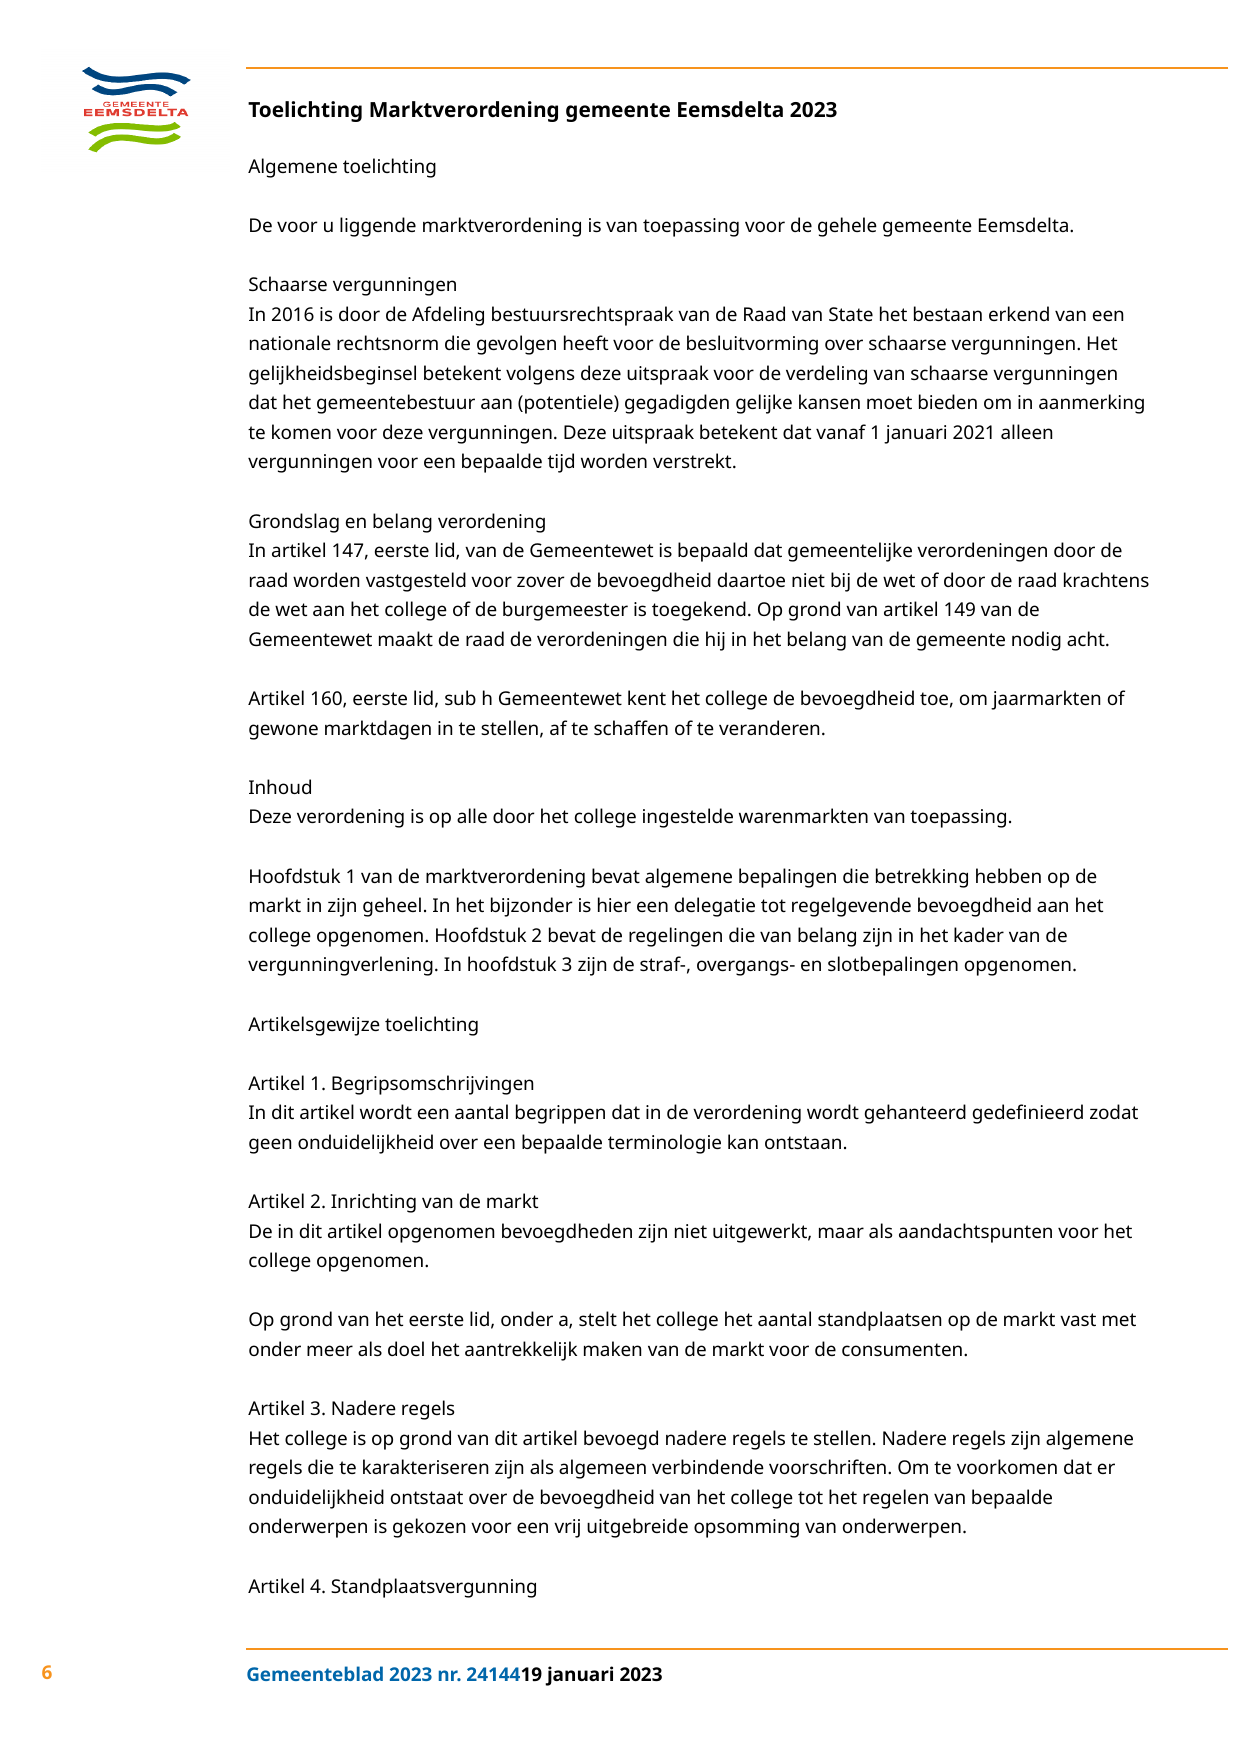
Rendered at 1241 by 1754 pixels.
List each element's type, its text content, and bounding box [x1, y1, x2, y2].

text Artikel 3. Nadere regels [248, 1395, 1152, 1421]
text Schaarse vergunningen [248, 271, 1152, 297]
text In dit artikel wordt een aantal begrippen dat in de verordening wordt gehanteerd gedefinieerd zodat geen onduidelijkheid over een bepaalde terminologie kan ontstaan. [248, 1099, 1152, 1155]
text In 2016 is door de Afdeling bestuursrechtspraak van de Raad van State het bestaan erkend van een nationale rechtsnorm die gevolgen heeft voor de besluitvorming over schaarse vergunningen. Het gelijkheidsbeginsel betekent volgens deze uitspraak voor de verdeling van schaarse vergunningen dat het gemeentebestuur aan (potentiele) gegadigden gelijke kansen moet bieden om in aanmerking te komen voor deze vergunningen. Deze uitspraak betekent dat vanaf 1 januari 2021 alleen vergunningen voor een bepaalde tijd worden verstrekt. [248, 301, 1152, 474]
text Artikel 1. Begripsomschrijvingen [248, 1070, 1152, 1096]
text In artikel 147, eerste lid, van de Gemeentewet is bepaald dat gemeentelijke verordeningen door de raad worden vastgesteld voor zover de bevoegdheid daartoe niet bij de wet of door de raad krachtens de wet aan het college of de burgemeester is toegekend. Op grond van artikel 149 van de Gemeentewet maakt de raad de verordeningen die hij in het belang van de gemeente nodig acht. [248, 537, 1152, 652]
text De voor u liggende marktverordening is van toepassing voor de gehele gemeente Eemsdelta. [248, 212, 1152, 238]
text Artikel 4. Standplaatsvergunning [248, 1573, 1152, 1599]
text Grondslag en belang verordening [248, 508, 1152, 534]
text Artikel 2. Inrichting van de markt [248, 1188, 1152, 1214]
picture [41, 47, 231, 172]
text Hoofdstuk 1 van de marktverordening bevat algemene bepalingen die betrekking hebben op de markt in zijn geheel. In het bijzonder is hier een delegatie tot regelgevende bevoegdheid aan het college opgenomen. Hoofdstuk 2 bevat de regelingen die van belang zijn in het kader van de vergunningverlening. In hoofdstuk 3 zijn de straf-, overgangs- en slotbepalingen opgenomen. [248, 863, 1152, 977]
text Inhoud [248, 774, 1152, 800]
text De in dit artikel opgenomen bevoegdheden zijn niet uitgewerkt, maar als aandachtspunten voor het college opgenomen. [248, 1218, 1152, 1273]
text Op grond van het eerste lid, onder a, stelt het college het aantal standplaatsen op de markt vast met onder meer als doel het aantrekkelijk maken van de markt voor de consumenten. [248, 1307, 1152, 1362]
text Artikel 160, eerste lid, sub h Gemeentewet kent het college de bevoegdheid toe, om jaarmarkten of gewone marktdagen in te stellen, af te schaffen of te veranderen. [248, 685, 1152, 741]
text Artikelsgewijze toelichting [248, 1011, 1152, 1037]
text Het college is op grond van dit artikel bevoegd nadere regels te stellen. Nadere regels zijn algemene regels die te karakteriseren zijn als algemeen verbindende voorschriften. Om te voorkomen dat er onduidelijkheid ontstaat over de bevoegdheid van het college tot het regelen van bepaalde onderwerpen is gekozen voor een vrij uitgebreide opsomming van onderwerpen. [248, 1425, 1152, 1539]
text Algemene toelichting [248, 153, 1152, 179]
text Toelichting Marktverordening gemeente Eemsdelta 2023 [248, 95, 1152, 123]
text Deze verordening is op alle door het college ingestelde warenmarkten van toepassing. [248, 804, 1152, 829]
